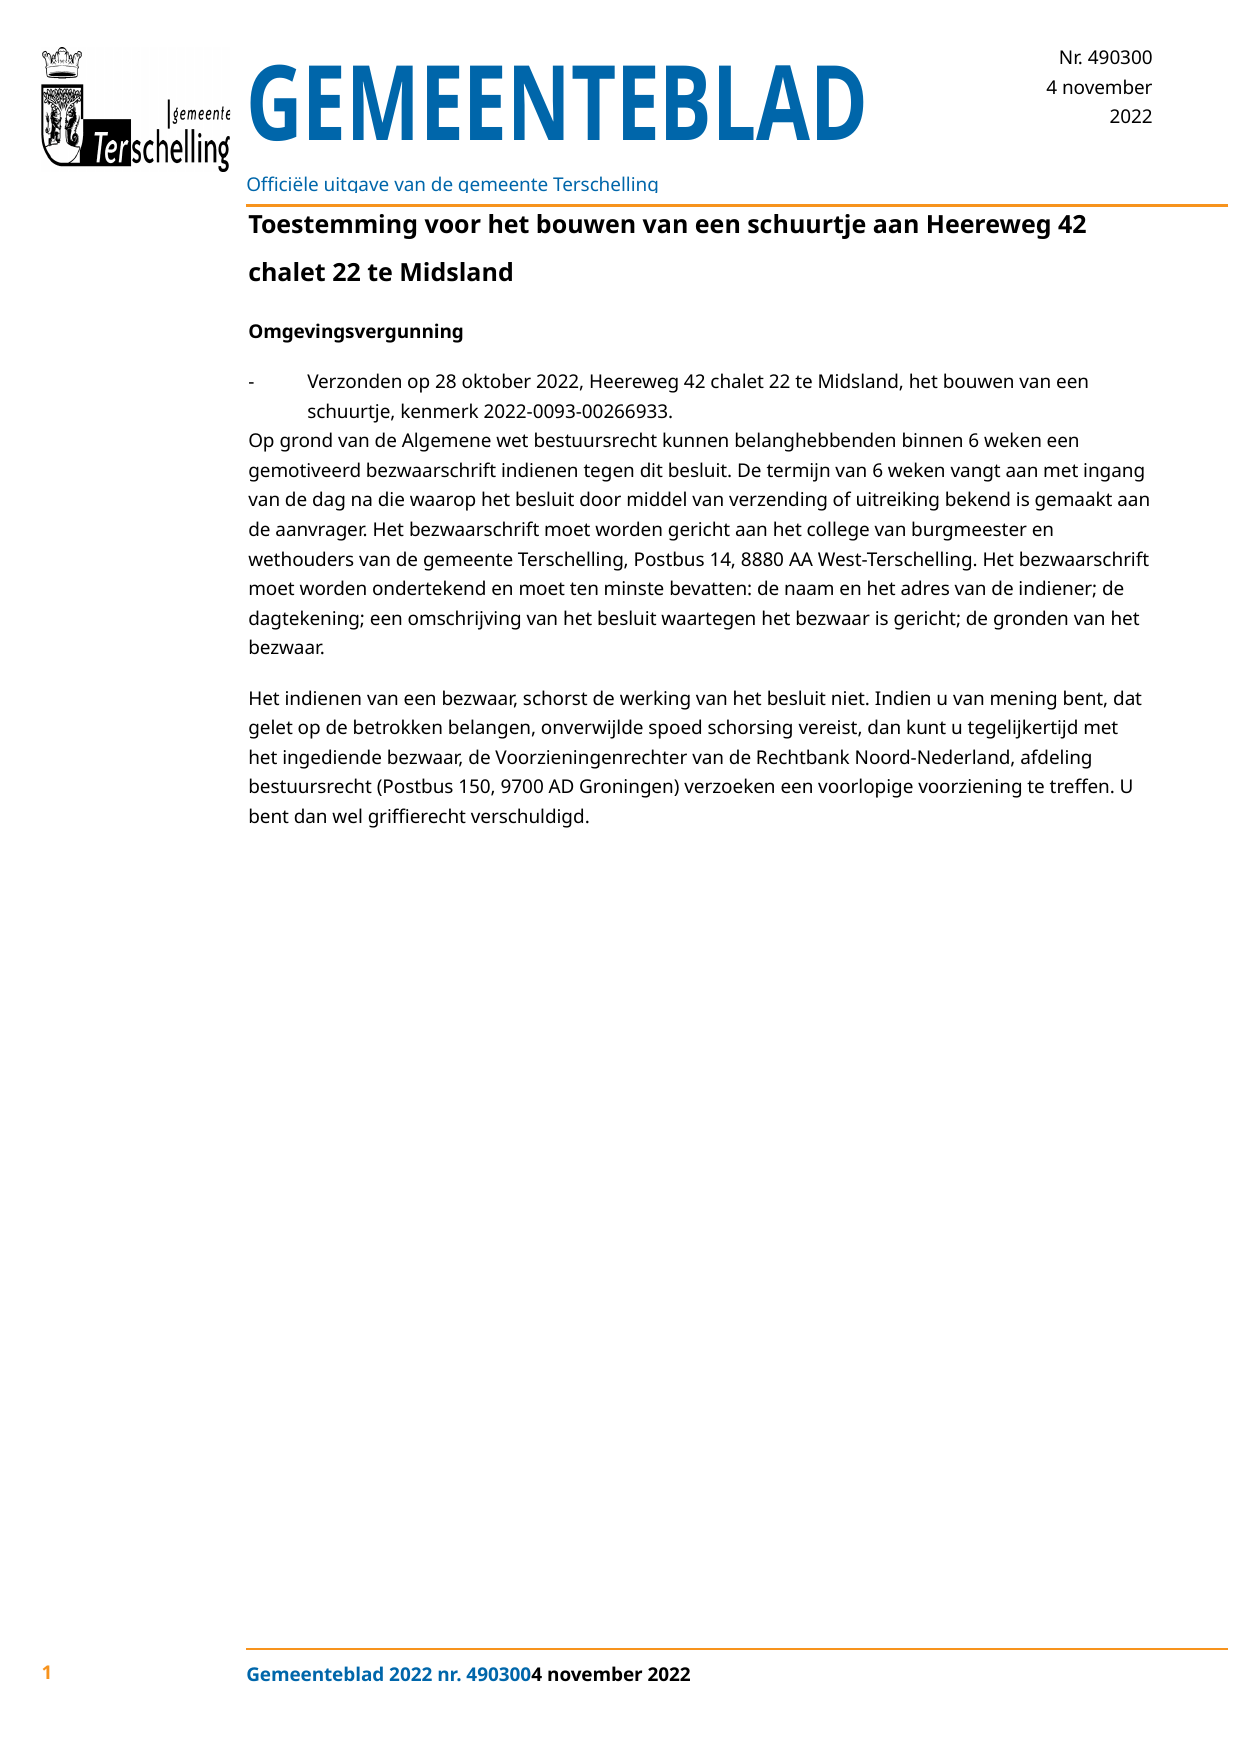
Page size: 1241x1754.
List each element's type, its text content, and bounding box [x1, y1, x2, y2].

text Op grond van de Algemene wet bestuursrecht kunnen belanghebbenden binnen 6 weken een gemotiveerd bezwaarschrift indienen tegen dit besluit. De termijn van 6 weken vangt aan met ingang van de dag na die waarop het besluit door middel van verzending of uitreiking bekend is gemaakt aan de aanvrager. Het bezwaarschrift moet worden gericht aan het college van burgmeester en wethouders van de gemeente Terschelling, Postbus 14, 8880 AA West-Terschelling. Het bezwaarschrift moet worden ondertekend en moet ten minste bevatten: de naam en het adres van de indiener; de dagtekening; een omschrijving van het besluit waartegen het bezwaar is gericht; de gronden van het bezwaar. [248, 427, 1152, 660]
picture [41, 47, 231, 172]
list Verzonden op 28 oktober 2022, Heereweg 42 chalet 22 te Midsland, het bouwen van een schuurtje, kenmerk 2022-0093-00266933. [248, 368, 1152, 424]
text Toestemming voor het bouwen van een schuurtje aan Heereweg 42 chalet 22 te Midsland [248, 207, 1152, 288]
text Het indienen van een bezwaar, schorst de werking van het besluit niet. Indien u van mening bent, dat gelet op de betrokken belangen, onverwijlde spoed schorsing vereist, dan kunt u tegelijkertijd met het ingediende bezwaar, de Voorzieningenrechter van de Rechtbank Noord-Nederland, afdeling bestuursrecht (Postbus 150, 9700 AD Groningen) verzoeken een voorlopige voorziening te treffen. U bent dan wel griffierecht verschuldigd. [248, 685, 1152, 829]
text Omgevingsvergunning [248, 318, 1152, 344]
